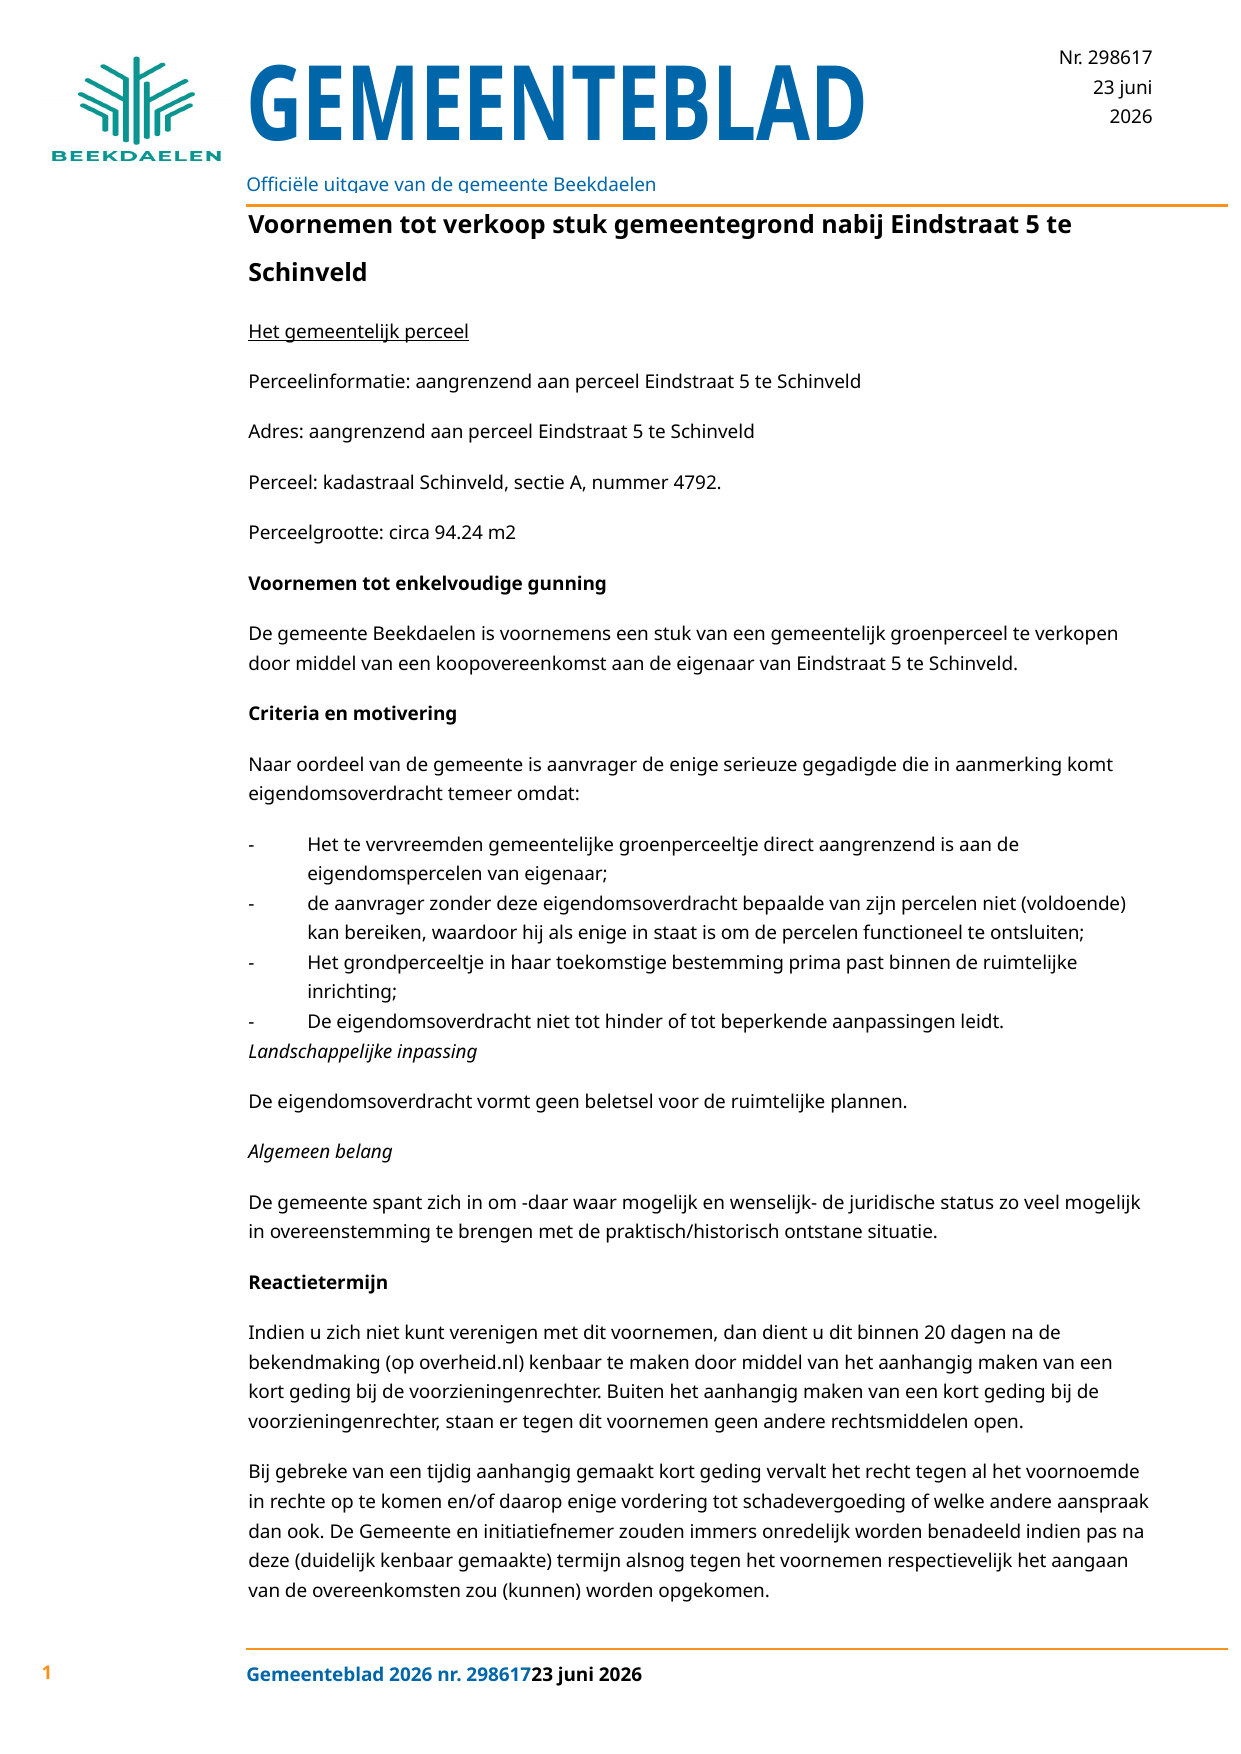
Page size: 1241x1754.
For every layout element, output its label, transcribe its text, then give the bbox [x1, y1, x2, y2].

text De gemeente Beekdaelen is voornemens een stuk van een gemeentelijk groenperceel te verkopen door middel van een koopovereenkomst aan de eigenaar van Eindstraat 5 te Schinveld. [248, 620, 1152, 676]
text Reactietermijn [248, 1269, 1152, 1295]
text Het gemeentelijk perceel [248, 318, 1152, 344]
text De gemeente spant zich in om -daar waar mogelijk en wenselijk- de juridische status zo veel mogelijk in overeenstemming te brengen met de praktisch/historisch ontstane situatie. [248, 1189, 1152, 1244]
text Landschappelijke inpassing [248, 1038, 1152, 1064]
text Naar oordeel van de gemeente is aanvrager de enige serieuze gegadigde die in aanmerking komt eigendomsoverdracht temeer omdat: [248, 751, 1152, 806]
list Het te vervreemden gemeentelijke groenperceeltje direct aangrenzend is aan de eigendomspercelen van eigenaar; [248, 831, 1152, 886]
text De eigendomsoverdracht vormt geen beletsel voor de ruimtelijke plannen. [248, 1088, 1152, 1114]
picture [41, 47, 231, 172]
text Perceelinformatie: aangrenzend aan perceel Eindstraat 5 te Schinveld [248, 368, 1152, 394]
text Bij gebreke van een tijdig aanhangig gemaakt kort geding vervalt het recht tegen al het voornoemde in rechte op te komen en/of daarop enige vordering tot schadevergoeding of welke andere aanspraak dan ook. De Gemeente en initiatiefnemer zouden immers onredelijk worden benadeeld indien pas na deze (duidelijk kenbaar gemaakte) termijn alsnog tegen het voornemen respectievelijk het aangaan van de overeenkomsten zou (kunnen) worden opgekomen. [248, 1459, 1152, 1603]
text Voornemen tot enkelvoudige gunning [248, 570, 1152, 596]
text Algemeen belang [248, 1139, 1152, 1164]
text Perceel: kadastraal Schinveld, sectie A, nummer 4792. [248, 469, 1152, 495]
text Indien u zich niet kunt verenigen met dit voornemen, dan dient u dit binnen 20 dagen na de bekendmaking (op overheid.nl) kenbaar te maken door middel van het aanhangig maken van een kort geding bij de voorzieningenrechter. Buiten het aanhangig maken van een kort geding bij de voorzieningenrechter, staan er tegen dit voornemen geen andere rechtsmiddelen open. [248, 1319, 1152, 1434]
text Criteria en motivering [248, 700, 1152, 726]
text Voornemen tot verkoop stuk gemeentegrond nabij Eindstraat 5 te Schinveld [248, 207, 1152, 288]
text Adres: aangrenzend aan perceel Eindstraat 5 te Schinveld [248, 419, 1152, 444]
list De eigendomsoverdracht niet tot hinder of tot beperkende aanpassingen leidt. [248, 1008, 1152, 1034]
text Perceelgrootte: circa 94.24 m2 [248, 519, 1152, 545]
list Het grondperceeltje in haar toekomstige bestemming prima past binnen de ruimtelijke inrichting; [248, 949, 1152, 1004]
list de aanvrager zonder deze eigendomsoverdracht bepaalde van zijn percelen niet (voldoende) kan bereiken, waardoor hij als enige in staat is om de percelen functioneel te ontsluiten; [248, 890, 1152, 945]
